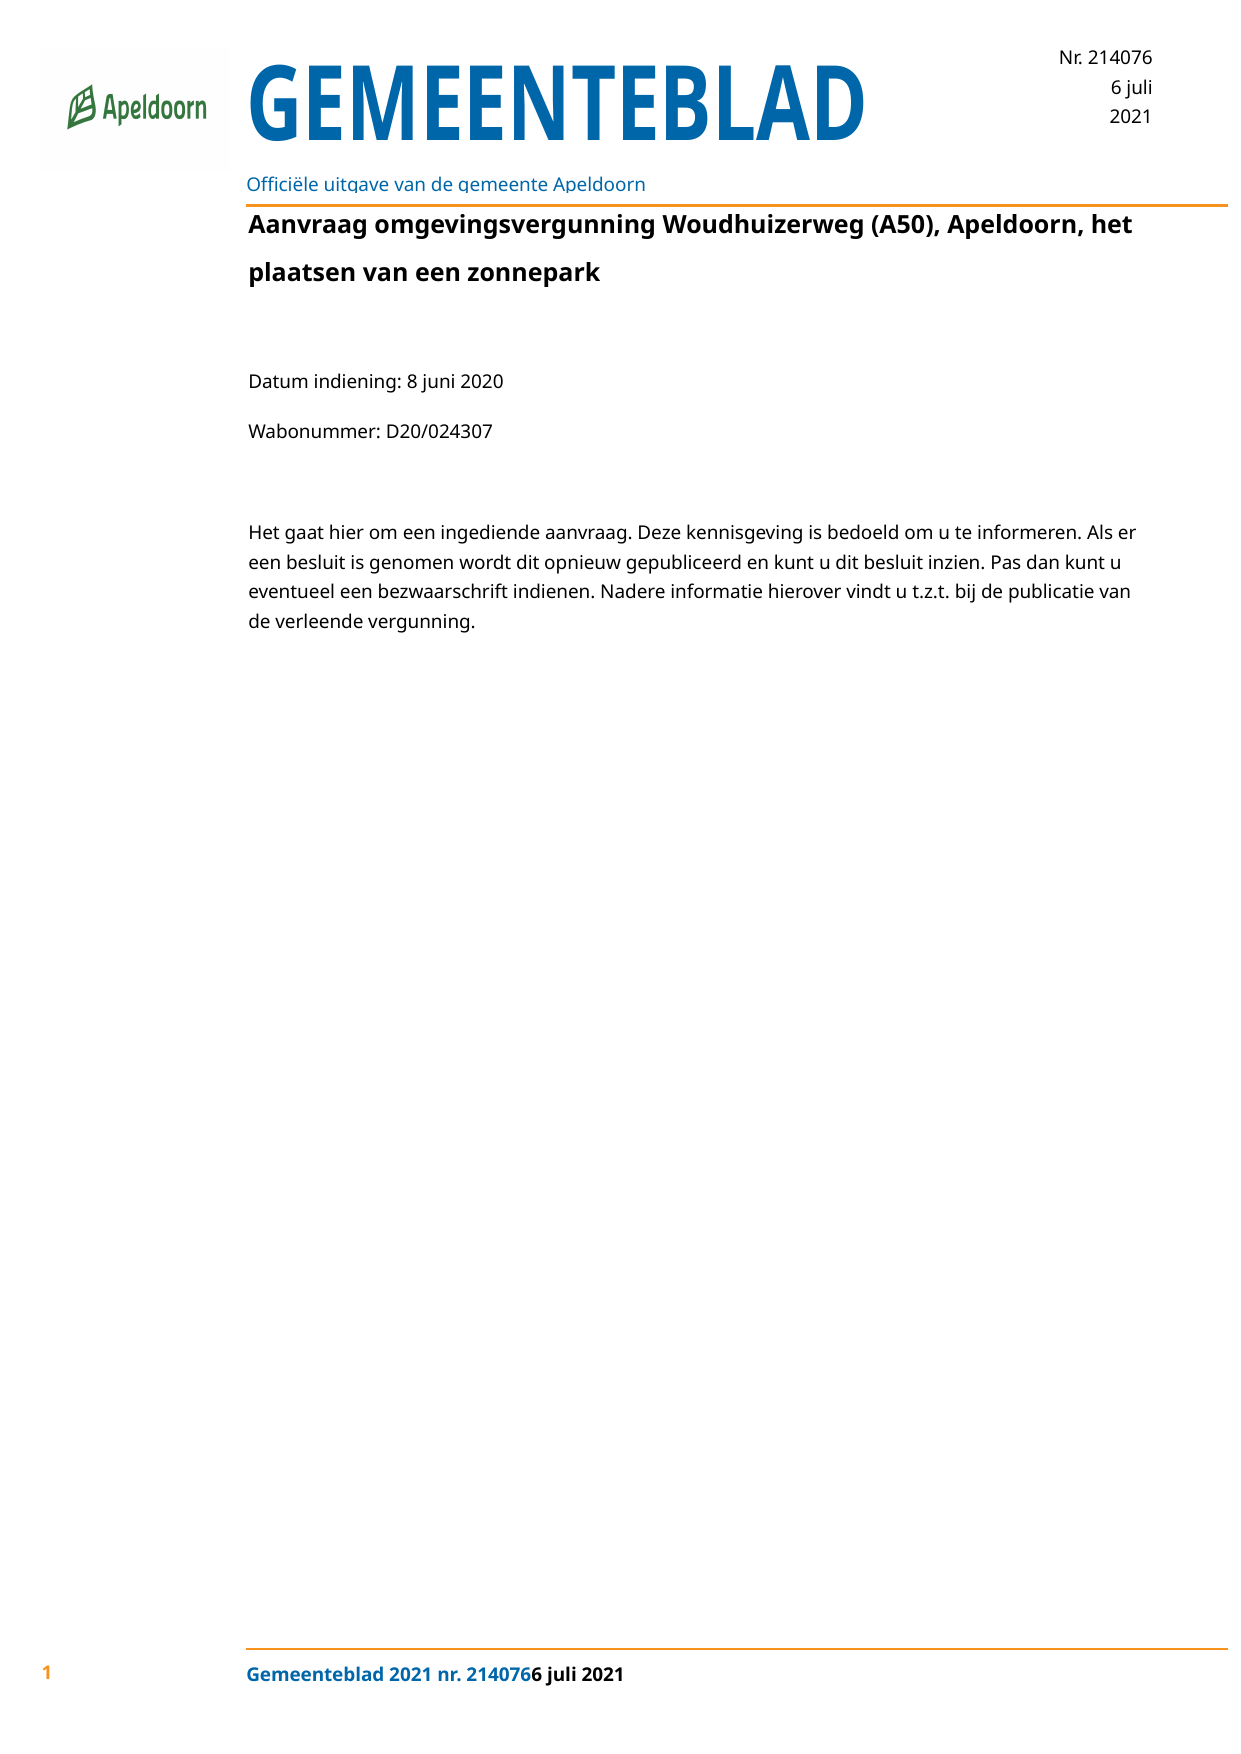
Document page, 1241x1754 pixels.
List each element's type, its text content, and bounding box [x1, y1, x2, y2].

text Wabonummer: D20/024307 [248, 419, 1152, 444]
text Aanvraag omgevingsvergunning Woudhuizerweg (A50), Apeldoorn, het plaatsen van een zonnepark [248, 207, 1152, 288]
text Datum indiening: 8 juni 2020 [248, 368, 1152, 394]
text Het gaat hier om een ingediende aanvraag. Deze kennisgeving is bedoeld om u te informeren. Als er een besluit is genomen wordt dit opnieuw gepubliceerd en kunt u dit besluit inzien. Pas dan kunt u eventueel een bezwaarschrift indienen. Nadere informatie hierover vindt u t.z.t. bij de publicatie van de verleende vergunning. [248, 519, 1152, 634]
picture [41, 47, 231, 172]
